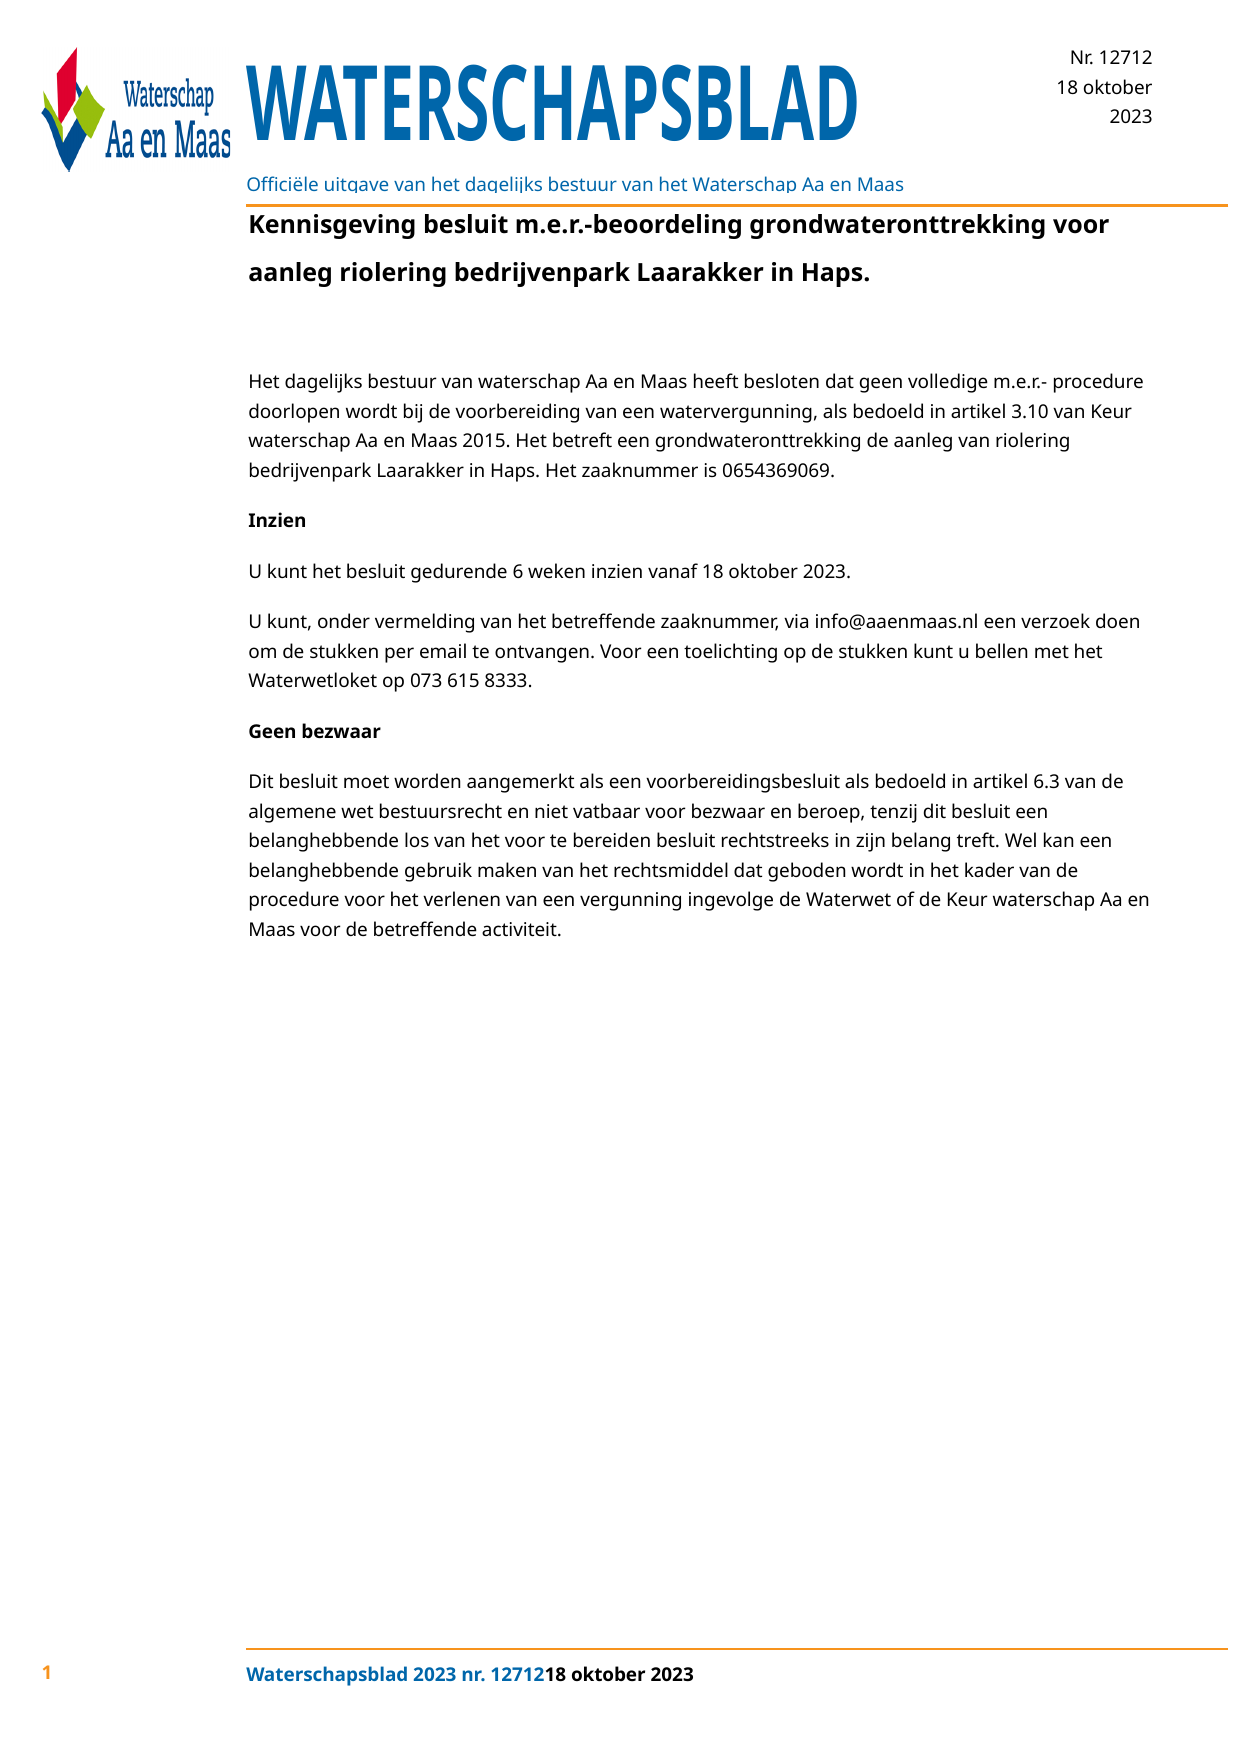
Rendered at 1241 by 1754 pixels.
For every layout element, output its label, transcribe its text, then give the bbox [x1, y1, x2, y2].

text Geen bezwaar [248, 718, 1152, 744]
text Kennisgeving besluit m.e.r.-beoordeling grondwateronttrekking voor aanleg riolering bedrijvenpark Laarakker in Haps. [248, 207, 1152, 288]
text Inzien [248, 507, 1152, 533]
picture [41, 47, 231, 172]
text U kunt het besluit gedurende 6 weken inzien vanaf 18 oktober 2023. [248, 558, 1152, 584]
text Het dagelijks bestuur van waterschap Aa en Maas heeft besloten dat geen volledige m.e.r.- procedure doorlopen wordt bij de voorbereiding van een watervergunning, als bedoeld in artikel 3.10 van Keur waterschap Aa en Maas 2015. Het betreft een grondwateronttrekking de aanleg van riolering bedrijvenpark Laarakker in Haps. Het zaaknummer is 0654369069. [248, 368, 1152, 483]
text Dit besluit moet worden aangemerkt als een voorbereidingsbesluit als bedoeld in artikel 6.3 van de algemene wet bestuursrecht en niet vatbaar voor bezwaar en beroep, tenzij dit besluit een belanghebbende los van het voor te bereiden besluit rechtstreeks in zijn belang treft. Wel kan een belanghebbende gebruik maken van het rechtsmiddel dat geboden wordt in het kader van de procedure voor het verlenen van een vergunning ingevolge de Waterwet of de Keur waterschap Aa en Maas voor de betreffende activiteit. [248, 768, 1152, 942]
text U kunt, onder vermelding van het betreffende zaaknummer, via info@aaenmaas.nl een verzoek doen om de stukken per email te ontvangen. Voor een toelichting op de stukken kunt u bellen met het Waterwetloket op 073 615 8333. [248, 608, 1152, 693]
